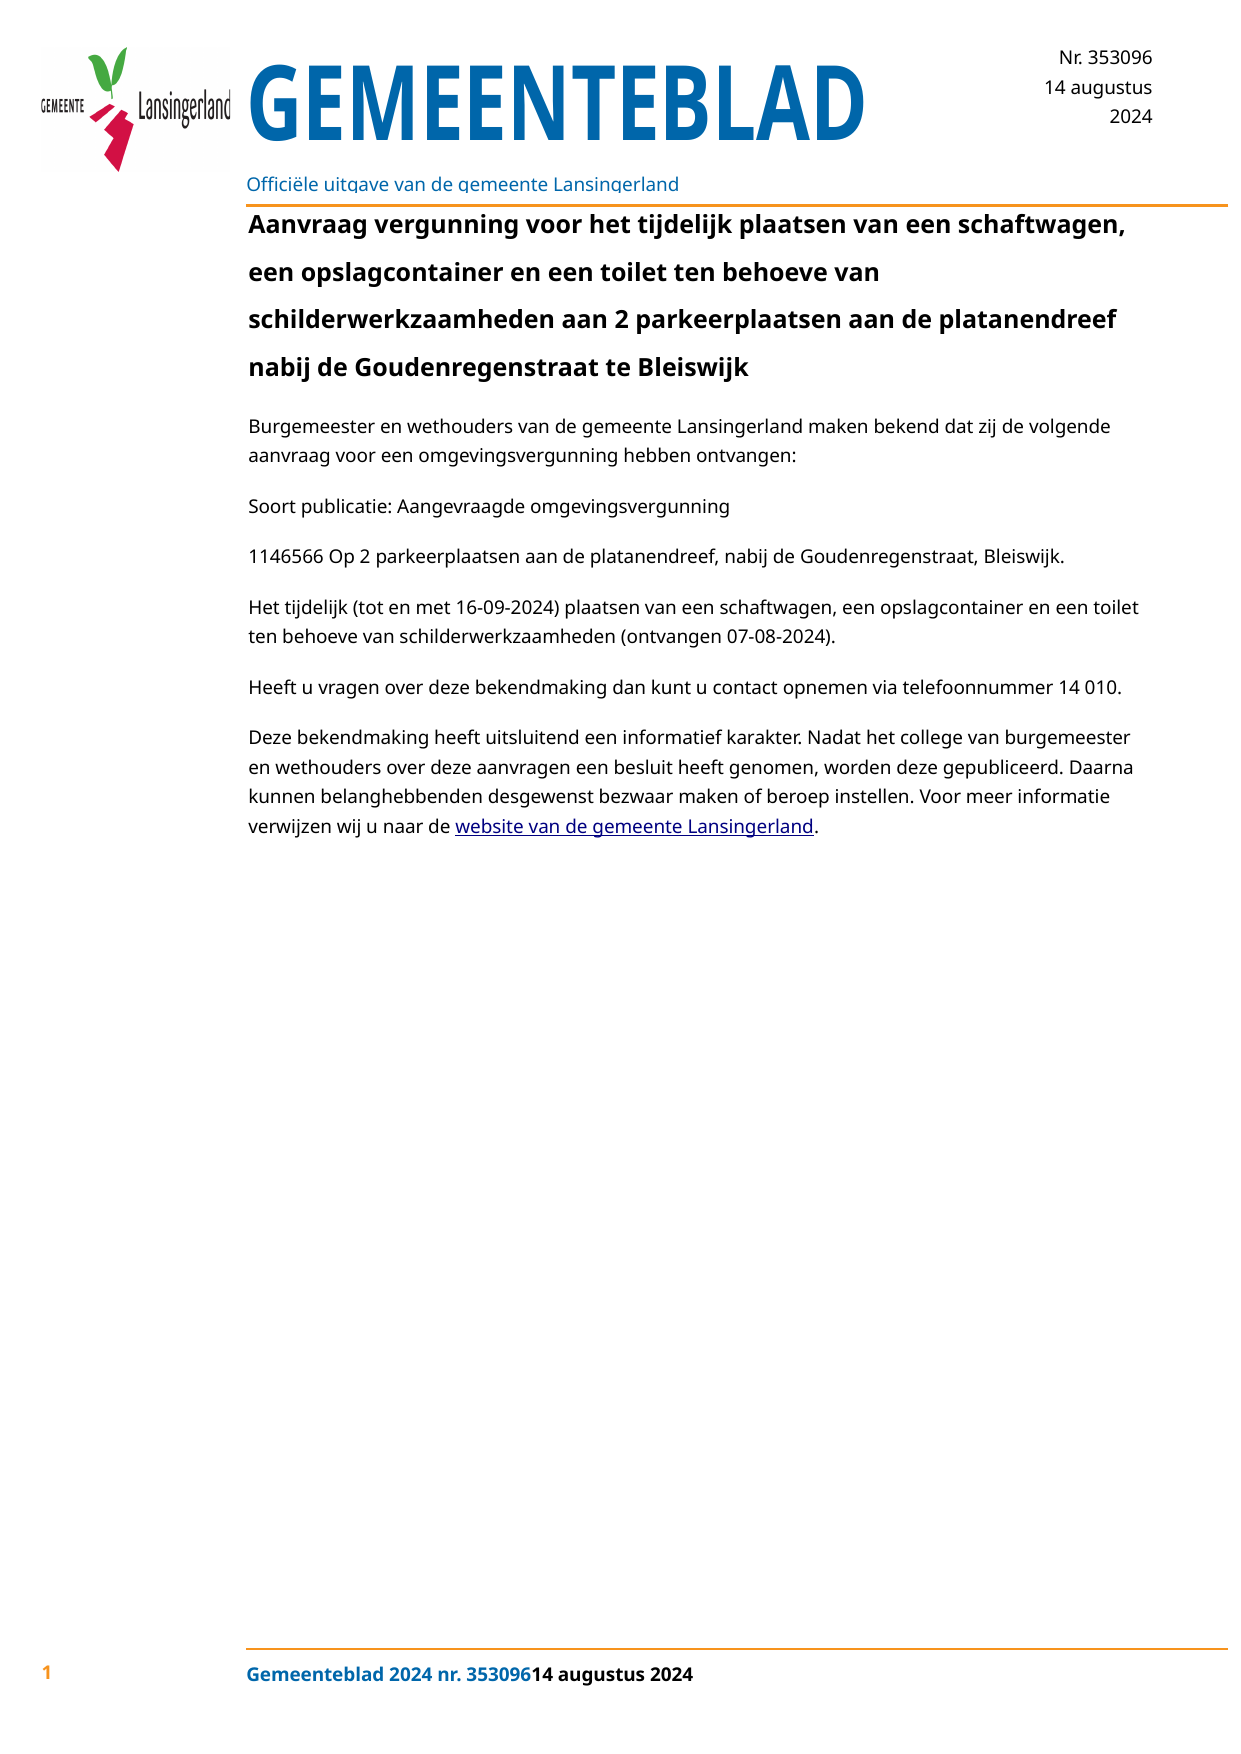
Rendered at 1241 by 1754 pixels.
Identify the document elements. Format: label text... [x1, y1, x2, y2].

text Burgemeester en wethouders van de gemeente Lansingerland maken bekend dat zij de volgende aanvraag voor een omgevingsvergunning hebben ontvangen: [248, 413, 1152, 468]
text Aanvraag vergunning voor het tijdelijk plaatsen van een schaftwagen, een opslagcontainer en een toilet ten behoeve van schilderwerkzaamheden aan 2 parkeerplaatsen aan de platanendreef nabij de Goudenregenstraat te Bleiswijk [248, 207, 1152, 384]
text 1146566 Op 2 parkeerplaatsen aan de platanendreef, nabij de Goudenregenstraat, Bleiswijk. [248, 543, 1152, 569]
text Soort publicatie: Aangevraagde omgevingsvergunning [248, 493, 1152, 519]
text Het tijdelijk (tot en met 16-09-2024) plaatsen van een schaftwagen, een opslagcontainer en een toilet ten behoeve van schilderwerkzaamheden (ontvangen 07-08-2024). [248, 594, 1152, 649]
text Heeft u vragen over deze bekendmaking dan kunt u contact opnemen via telefoonnummer 14 010. [248, 674, 1152, 700]
text Deze bekendmaking heeft uitsluitend een informatief karakter. Nadat het college van burgemeester en wethouders over deze aanvragen een besluit heeft genomen, worden deze gepubliceerd. Daarna kunnen belanghebbenden desgewenst bezwaar maken of beroep instellen. Voor meer informatie verwijzen wij u naar de website van de gemeente Lansingerland. [248, 724, 1152, 839]
picture [41, 47, 231, 172]
